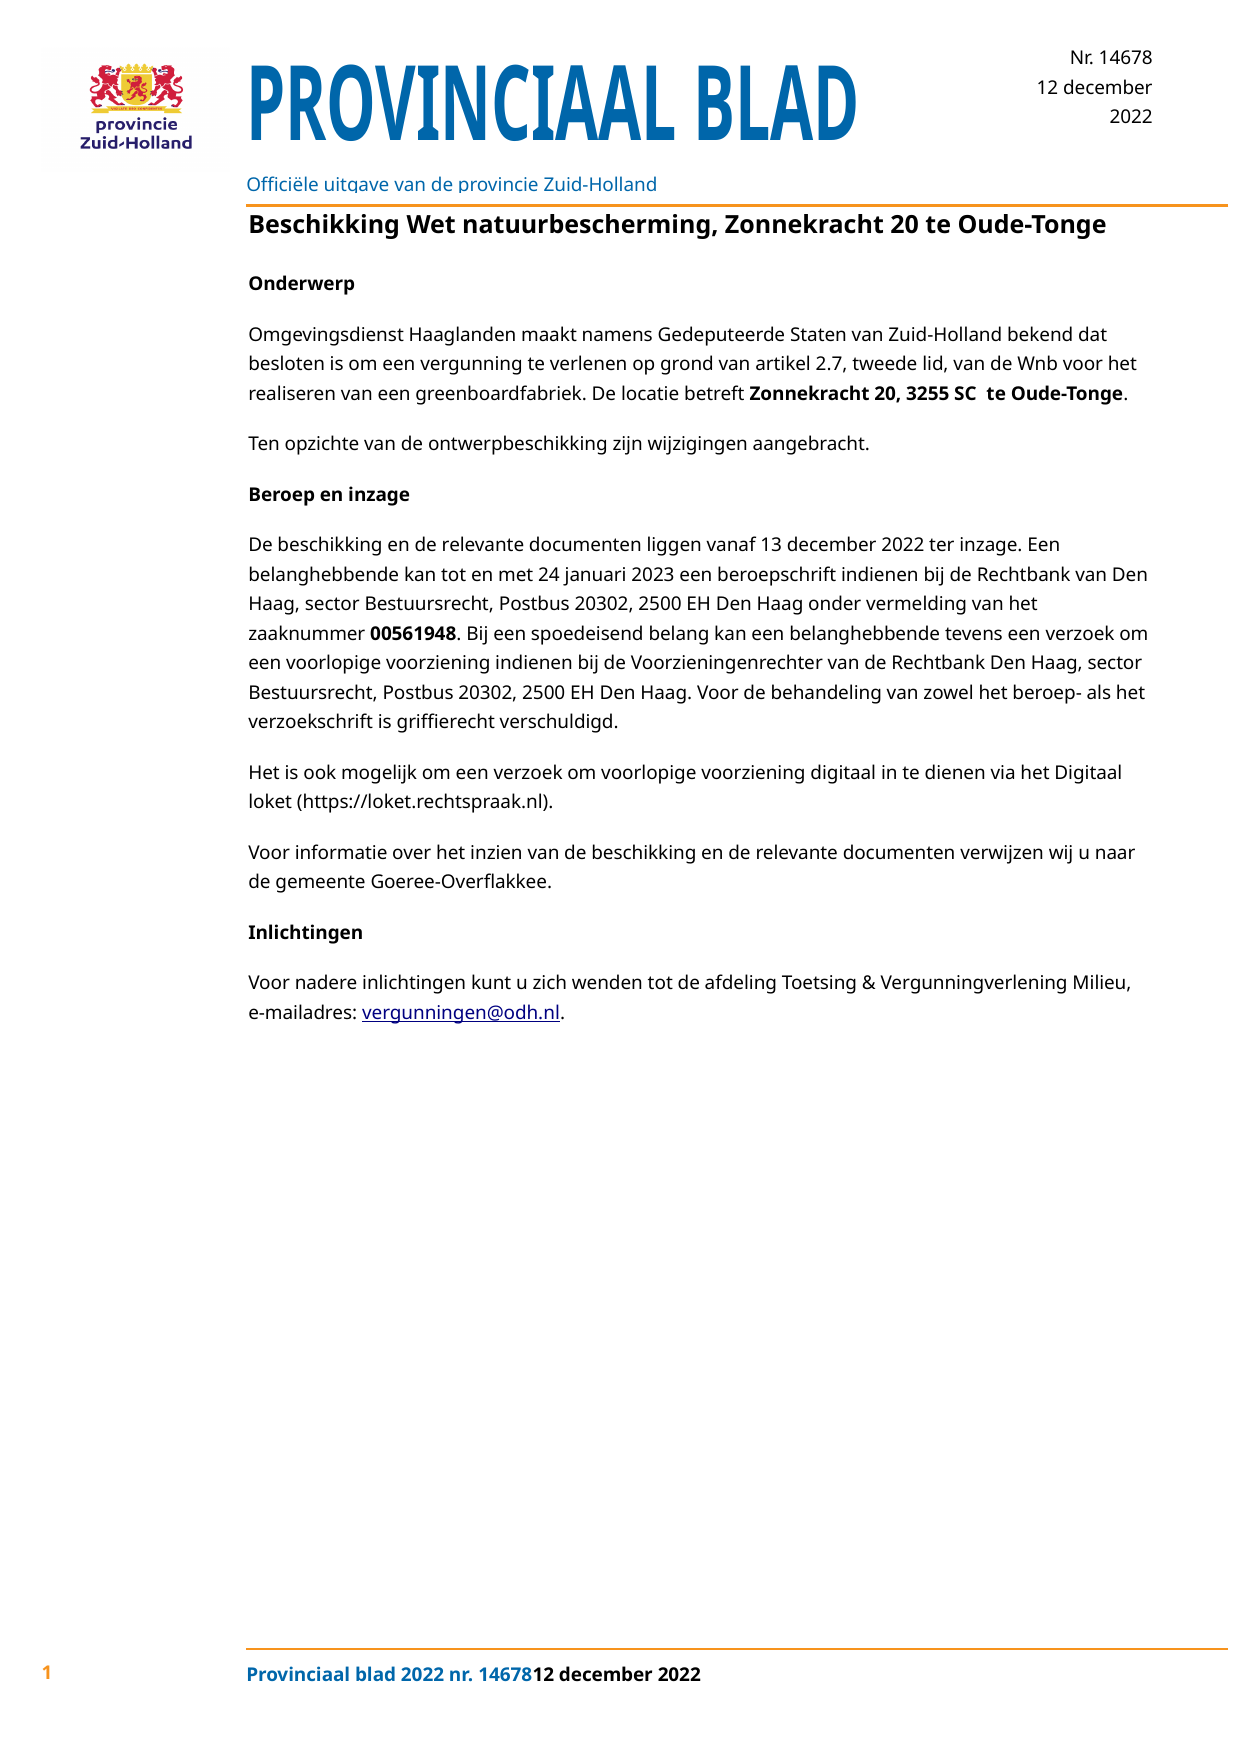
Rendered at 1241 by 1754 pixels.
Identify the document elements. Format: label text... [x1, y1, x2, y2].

text Beroep en inzage [248, 481, 1152, 506]
text Het is ook mogelijk om een verzoek om voorlopige voorziening digitaal in te dienen via het Digitaal loket (https://loket.rechtspraak.nl). [248, 759, 1152, 814]
text Omgevingsdienst Haaglanden maakt namens Gedeputeerde Staten van Zuid-Holland bekend dat besloten is om een vergunning te verlenen op grond van artikel 2.7, tweede lid, van de Wnb voor het realiseren van een greenboardfabriek. De locatie betreft Zonnekracht 20, 3255 SC te Oude-Tonge. [248, 321, 1152, 406]
text Beschikking Wet natuurbescherming, Zonnekracht 20 te Oude-Tonge [248, 207, 1152, 241]
text Voor nadere inlichtingen kunt u zich wenden tot de afdeling Toetsing & Vergunningverlening Milieu, e-mailadres: vergunningen@odh.nl. [248, 969, 1152, 1025]
text Voor informatie over het inzien van de beschikking en de relevante documenten verwijzen wij u naar de gemeente Goeree-Overflakkee. [248, 839, 1152, 894]
text Ten opzichte van de ontwerpbeschikking zijn wijzigingen aangebracht. [248, 430, 1152, 456]
text Inlichtingen [248, 919, 1152, 945]
picture [41, 47, 231, 172]
text De beschikking en de relevante documenten liggen vanaf 13 december 2022 ter inzage. Een belanghebbende kan tot en met 24 januari 2023 een beroepschrift indienen bij de Rechtbank van Den Haag, sector Bestuursrecht, Postbus 20302, 2500 EH Den Haag onder vermelding van het zaaknummer 00561948. Bij een spoedeisend belang kan een belanghebbende tevens een verzoek om een voorlopige voorziening indienen bij de Voorzieningenrechter van de Rechtbank Den Haag, sector Bestuursrecht, Postbus 20302, 2500 EH Den Haag. Voor de behandeling van zowel het beroep- als het verzoekschrift is griffierecht verschuldigd. [248, 531, 1152, 734]
text Onderwerp [248, 270, 1152, 296]
